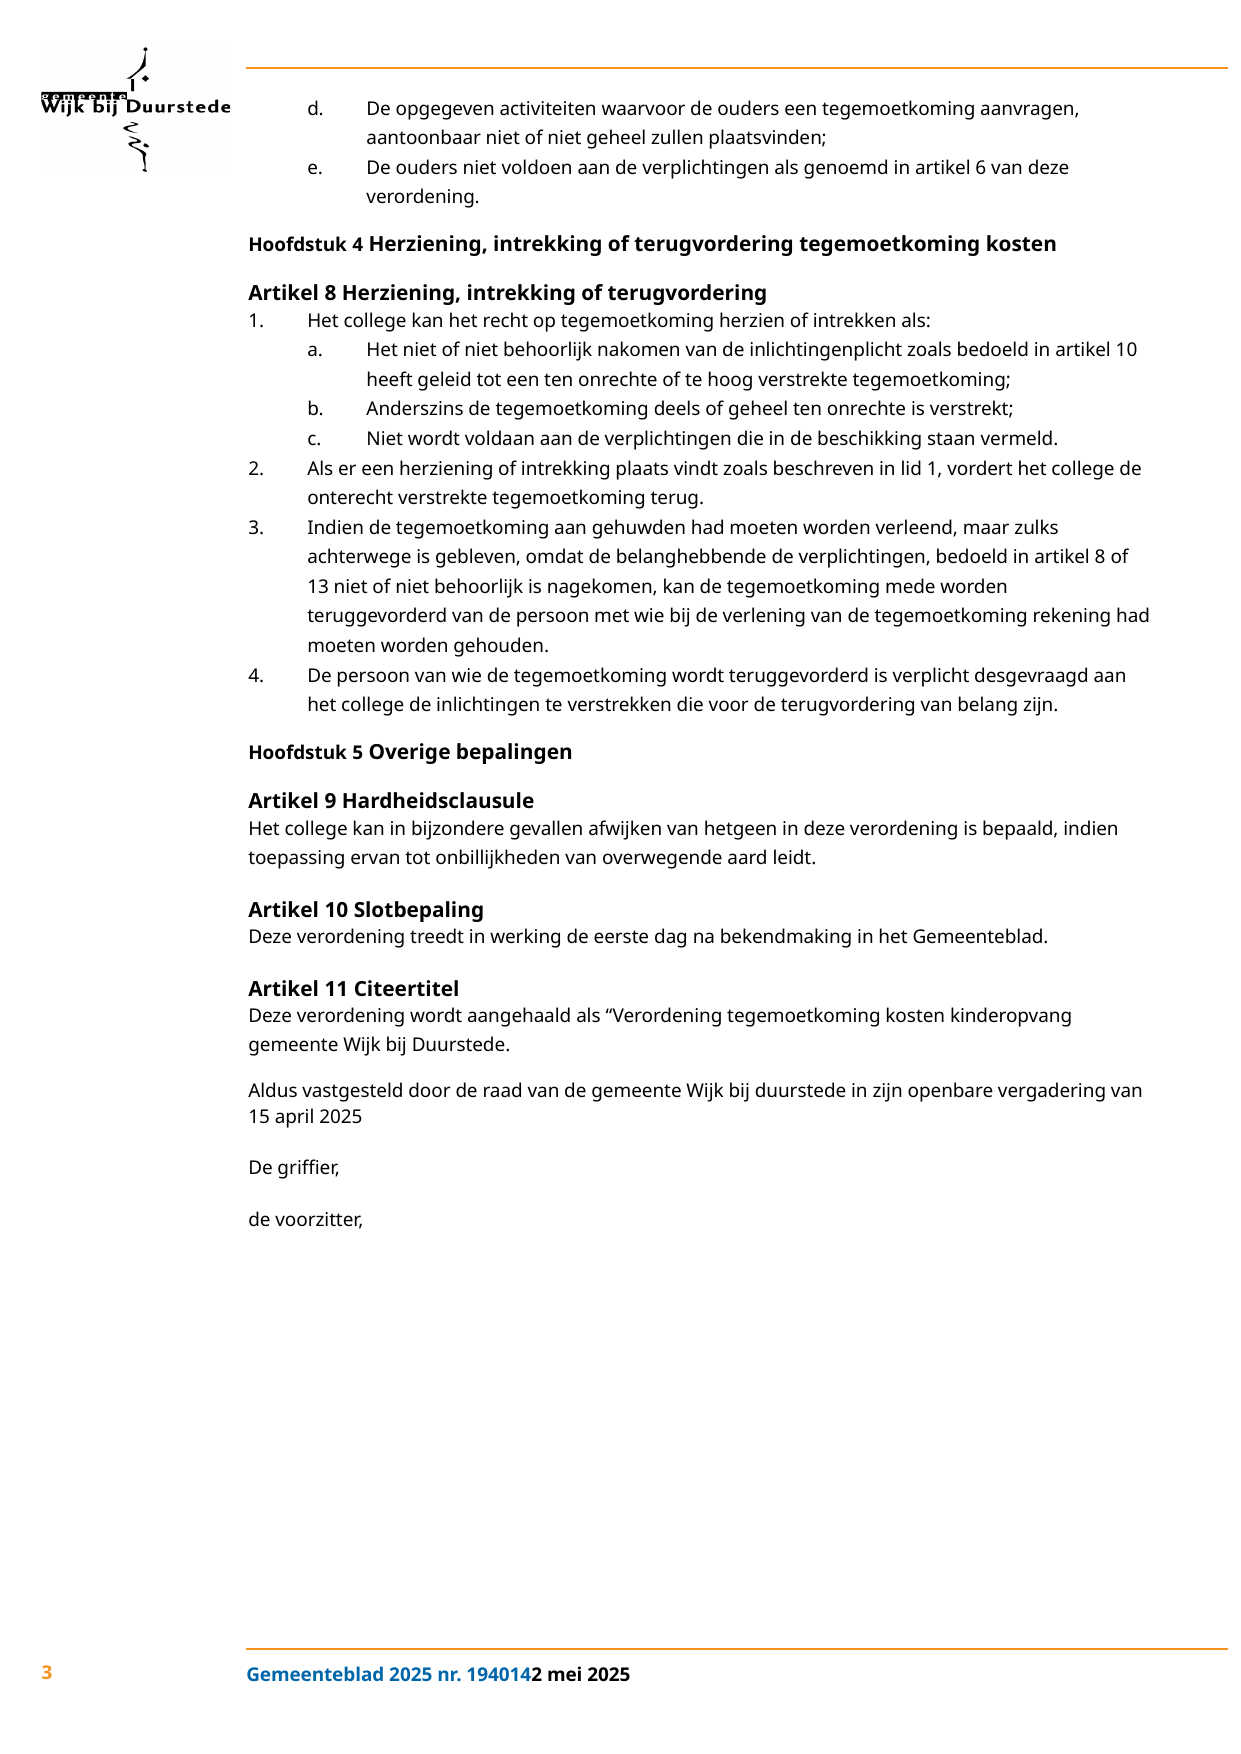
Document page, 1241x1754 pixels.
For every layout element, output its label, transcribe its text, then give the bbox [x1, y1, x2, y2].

list Niet wordt voldaan aan de verplichtingen die in de beschikking staan vermeld. [307, 425, 1152, 451]
text de voorzitter, [248, 1206, 1152, 1232]
list De persoon van wie de tegemoetkoming wordt teruggevorderd is verplicht desgevraagd aan het college de inlichtingen te verstrekken die voor de terugvordering van belang zijn. [248, 662, 1152, 717]
text Artikel 11 Citeertitel [248, 974, 1152, 1002]
list Het niet of niet behoorlijk nakomen van de inlichtingenplicht zoals bedoeld in artikel 10 heeft geleid tot een ten onrechte of te hoog verstrekte tegemoetkoming; [307, 336, 1152, 392]
text Hoofdstuk 5 Overige bepalingen [248, 737, 1152, 766]
list De opgegeven activiteiten waarvoor de ouders een tegemoetkoming aanvragen, aantoonbaar niet of niet geheel zullen plaatsvinden; [307, 95, 1152, 150]
picture [41, 47, 231, 172]
list De ouders niet voldoen aan de verplichtingen als genoemd in artikel 6 van deze verordening. [307, 154, 1152, 209]
text Artikel 10 Slotbepaling [248, 895, 1152, 923]
list Als er een herziening of intrekking plaats vindt zoals beschreven in lid 1, vordert het college de onterecht verstrekte tegemoetkoming terug. [248, 455, 1152, 510]
text Aldus vastgesteld door de raad van de gemeente Wijk bij duurstede in zijn openbare vergadering van 15 april 2025 [248, 1077, 1152, 1129]
text Artikel 9 Hardheidsclausule [248, 786, 1152, 815]
text Artikel 8 Herziening, intrekking of terugvordering [248, 278, 1152, 307]
text Het college kan in bijzondere gevallen afwijken van hetgeen in deze verordening is bepaald, indien toepassing ervan tot onbillijkheden van overwegende aard leidt. [248, 815, 1152, 870]
list Indien de tegemoetkoming aan gehuwden had moeten worden verleend, maar zulks achterwege is gebleven, omdat de belanghebbende de verplichtingen, bedoeld in artikel 8 of 13 niet of niet behoorlijk is nagekomen, kan de tegemoetkoming mede worden teruggevorderd van de persoon met wie bij de verlening van de tegemoetkoming rekening had moeten worden gehouden. [248, 514, 1152, 658]
list Anderszins de tegemoetkoming deels of geheel ten onrechte is verstrekt; [307, 396, 1152, 421]
text Hoofdstuk 4 Herziening, intrekking of terugvordering tegemoetkoming kosten [248, 229, 1152, 258]
list Het college kan het recht op tegemoetkoming herzien of intrekken als: [248, 307, 1152, 333]
text De griffier, [248, 1154, 1152, 1180]
text Deze verordening wordt aangehaald als “Verordening tegemoetkoming kosten kinderopvang gemeente Wijk bij Duurstede. [248, 1002, 1152, 1057]
text Deze verordening treedt in werking de eerste dag na bekendmaking in het Gemeenteblad. [248, 923, 1152, 949]
